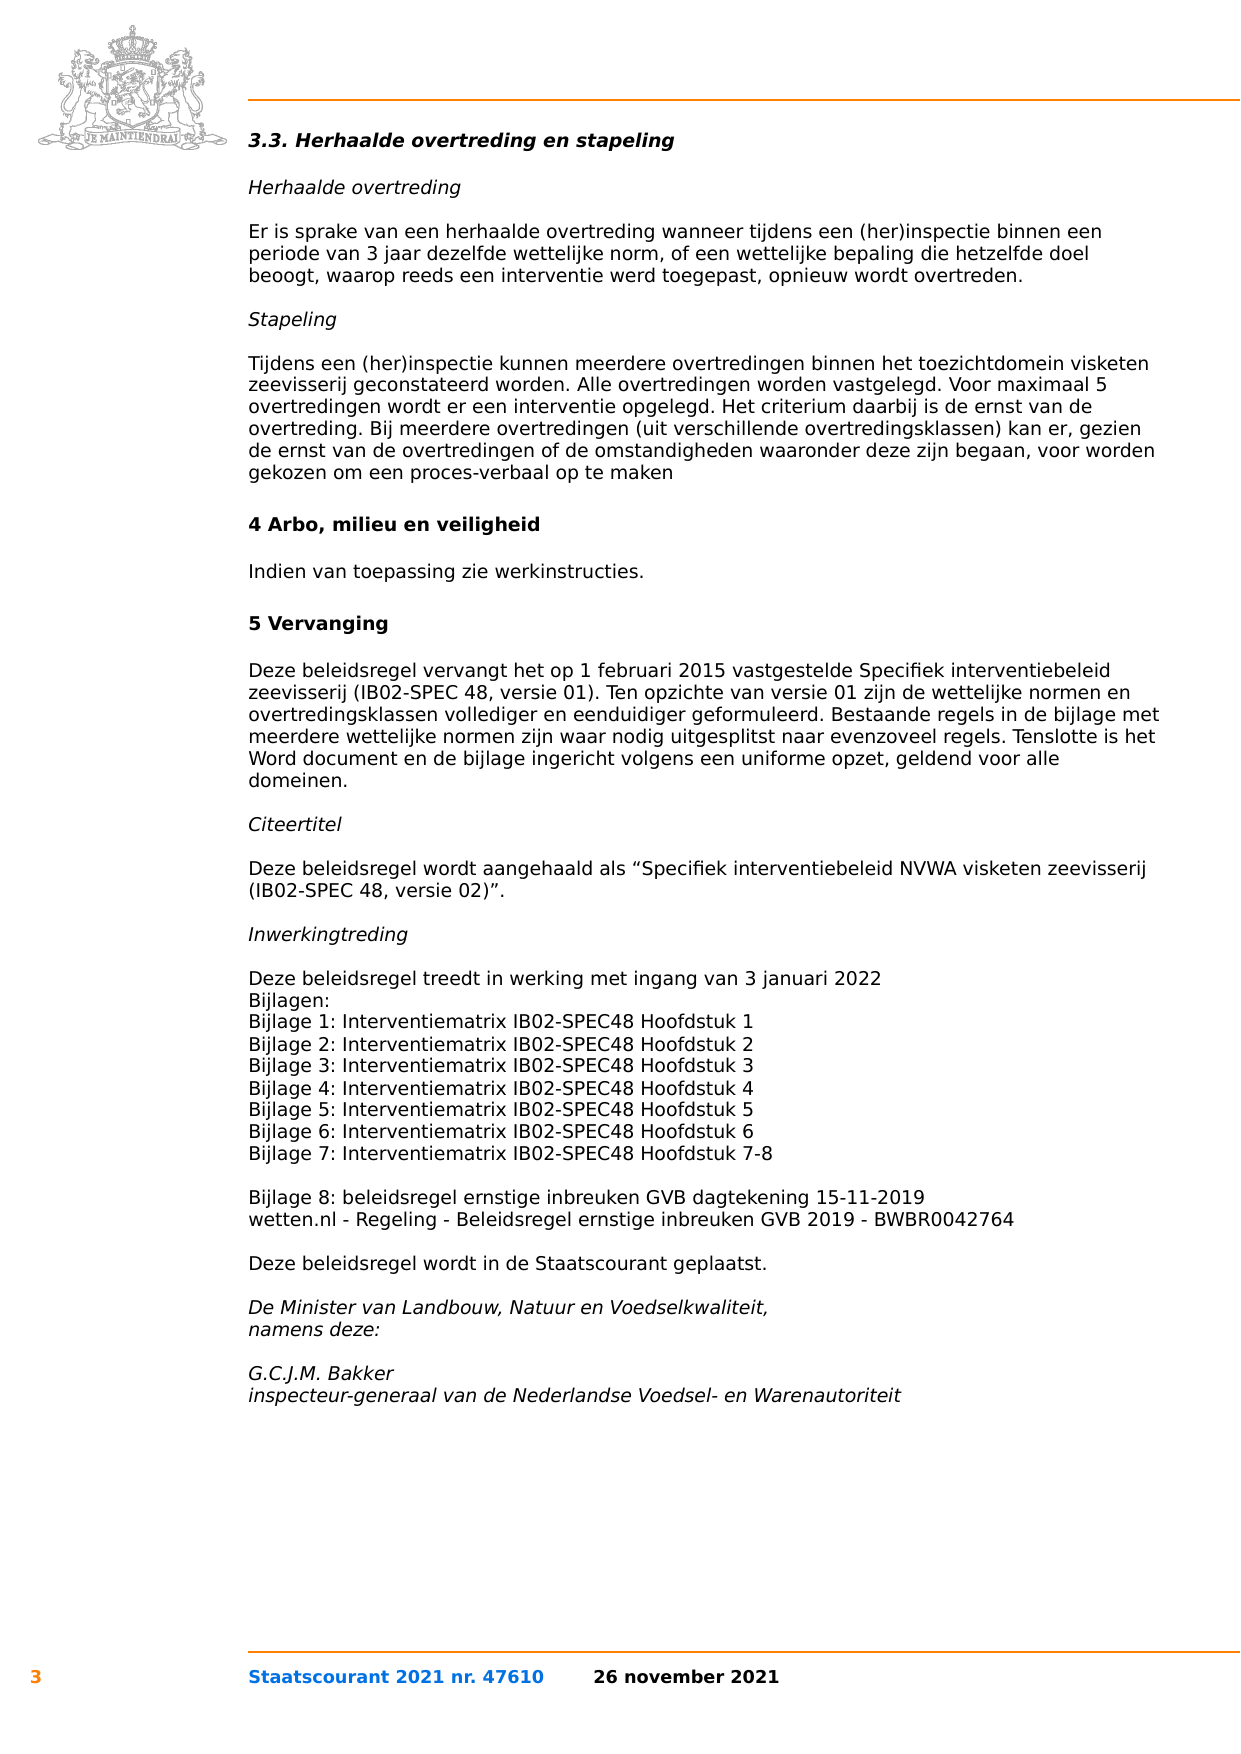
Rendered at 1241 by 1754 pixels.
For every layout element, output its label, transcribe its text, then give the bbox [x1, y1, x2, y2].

text De Minister van Landbouw, Natuur en Voedselkwaliteit, namens deze: G.C.J.M. Bakker inspecteur-generaal van de Nederlandse Voedsel- en Warenautoriteit [248, 1297, 1163, 1407]
subtitle 5 Vervanging [248, 613, 1163, 635]
text Bijlage 7: Interventiematrix IB02-SPEC48 Hoofdstuk 7-8 [248, 1143, 1163, 1165]
text wetten.nl - Regeling - Beleidsregel ernstige inbreuken GVB 2019 - BWBR0042764 [248, 1209, 1163, 1231]
subtitle Herhaalde overtreding [248, 177, 1163, 199]
text Bijlage 4: Interventiematrix IB02-SPEC48 Hoofdstuk 4 [248, 1077, 1163, 1099]
text Bijlage 8: beleidsregel ernstige inbreuken GVB dagtekening 15-11-2019 [248, 1187, 1163, 1209]
text Deze beleidsregel wordt aangehaald als “Specifiek interventiebeleid NVWA visketen zeevisserij (IB02-SPEC 48, versie 02)”. [248, 858, 1163, 902]
subtitle 3.3. Herhaalde overtreding en stapeling [248, 130, 1163, 152]
text Bijlagen: [248, 989, 1163, 1011]
picture [38, 25, 227, 150]
text Bijlage 3: Interventiematrix IB02-SPEC48 Hoofdstuk 3 [248, 1055, 1163, 1077]
text Bijlage 1: Interventiematrix IB02-SPEC48 Hoofdstuk 1 [248, 1011, 1163, 1033]
text Bijlage 6: Interventiematrix IB02-SPEC48 Hoofdstuk 6 [248, 1121, 1163, 1143]
text Deze beleidsregel wordt in de Staatscourant geplaatst. [248, 1253, 1163, 1275]
text Deze beleidsregel vervangt het op 1 februari 2015 vastgestelde Specifiek interventiebeleid zeevisserij (IB02-SPEC 48, versie 01). Ten opzichte van versie 01 zijn de wettelijke normen en overtredingsklassen vollediger en eenduidiger geformuleerd. Bestaande regels in de bijlage met meerdere wettelijke normen zijn waar nodig uitgesplitst naar evenzoveel regels. Tenslotte is het Word document en de bijlage ingericht volgens een uniforme opzet, geldend voor alle domeinen. [248, 660, 1163, 792]
text Tijdens een (her)inspectie kunnen meerdere overtredingen binnen het toezichtdomein visketen zeevisserij geconstateerd worden. Alle overtredingen worden vastgelegd. Voor maximaal 5 overtredingen wordt er een interventie opgelegd. Het criterium daarbij is de ernst van de overtreding. Bij meerdere overtredingen (uit verschillende overtredingsklassen) kan er, gezien de ernst van de overtredingen of de omstandigheden waaronder deze zijn begaan, voor worden gekozen om een proces-verbaal op te maken [248, 352, 1163, 484]
subtitle Citeertitel [248, 814, 1163, 836]
text Er is sprake van een herhaalde overtreding wanneer tijdens een (her)inspectie binnen een periode van 3 jaar dezelfde wettelijke norm, of een wettelijke bepaling die hetzelfde doel beoogt, waarop reeds een interventie werd toegepast, opnieuw wordt overtreden. [248, 221, 1163, 287]
subtitle Stapeling [248, 308, 1163, 331]
text Bijlage 2: Interventiematrix IB02-SPEC48 Hoofdstuk 2 [248, 1033, 1163, 1055]
text Indien van toepassing zie werkinstructies. [248, 561, 1163, 583]
subtitle Inwerkingtreding [248, 924, 1163, 946]
text Bijlage 5: Interventiematrix IB02-SPEC48 Hoofdstuk 5 [248, 1099, 1163, 1121]
text Deze beleidsregel treedt in werking met ingang van 3 januari 2022 [248, 967, 1163, 989]
subtitle 4 Arbo, milieu en veiligheid [248, 514, 1163, 536]
